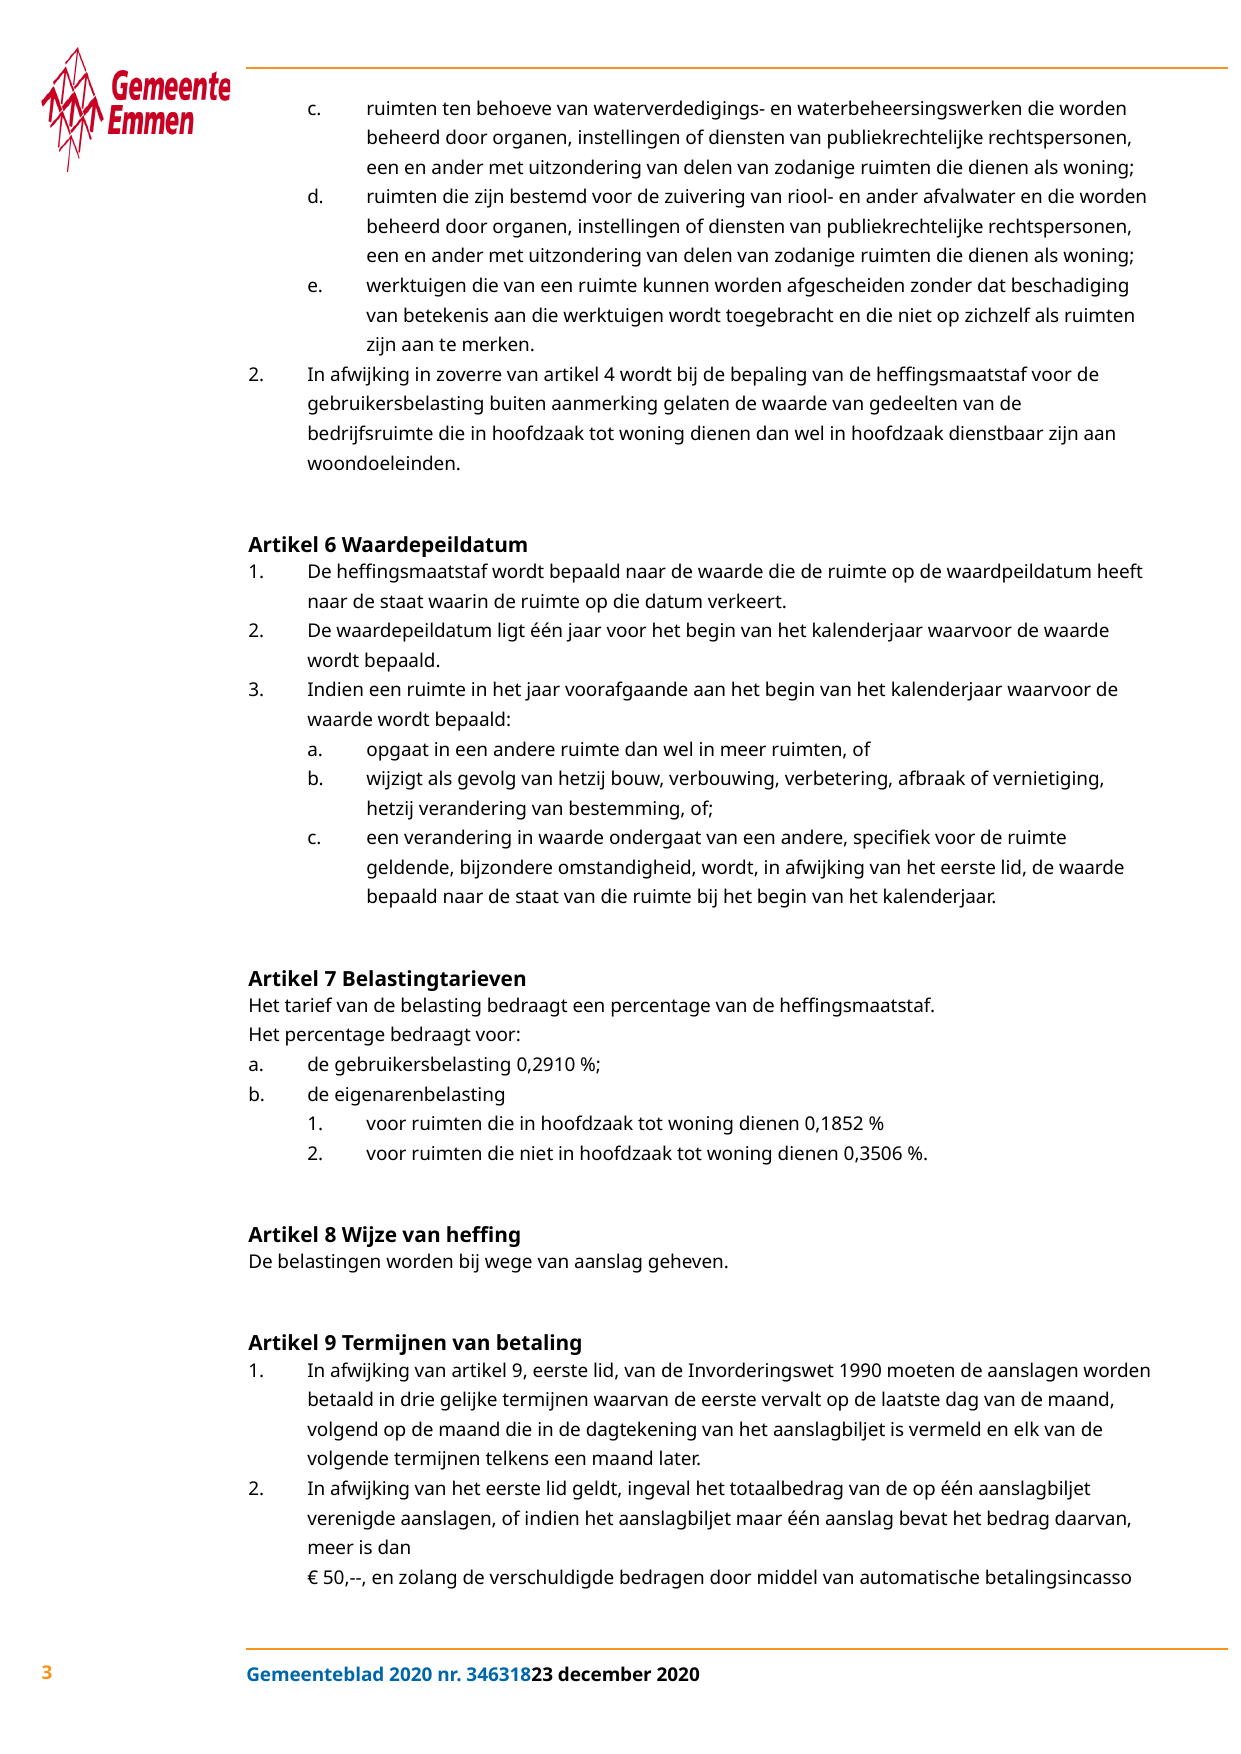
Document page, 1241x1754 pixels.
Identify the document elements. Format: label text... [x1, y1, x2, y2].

text Artikel 9 Termijnen van betaling [248, 1328, 1152, 1357]
text De belastingen worden bij wege van aanslag geheven. [248, 1248, 1152, 1274]
list voor ruimten die in hoofdzaak tot woning dienen 0,1852 % [307, 1110, 1152, 1136]
list een verandering in waarde ondergaat van een andere, specifiek voor de ruimte geldende, bijzondere omstandigheid, wordt, in afwijking van het eerste lid, de waarde bepaald naar de staat van die ruimte bij het begin van het kalenderjaar. [307, 824, 1152, 909]
list In afwijking van artikel 9, eerste lid, van de Invorderingswet 1990 moeten de aanslagen worden betaald in drie gelijke termijnen waarvan de eerste vervalt op de laatste dag van de maand, volgend op de maand die in de dagtekening van het aanslagbiljet is vermeld en elk van de volgende termijnen telkens een maand later. [248, 1357, 1152, 1471]
list ruimten die zijn bestemd voor de zuivering van riool- en ander afvalwater en die worden beheerd door organen, instellingen of diensten van publiekrechtelijke rechtspersonen, een en ander met uitzondering van delen van zodanige ruimten die dienen als woning; [307, 183, 1152, 268]
list € 50,--, en zolang de verschuldigde bedragen door middel van automatische betalingsincasso [248, 1564, 1152, 1590]
text Het tarief van de belasting bedraagt een percentage van de heffingsmaatstaf. [248, 992, 1152, 1018]
text Het percentage bedraagt voor: [248, 1022, 1152, 1047]
list In afwijking van het eerste lid geldt, ingeval het totaalbedrag van de op één aanslagbiljet verenigde aanslagen, of indien het aanslagbiljet maar één aanslag bevat het bedrag daarvan, meer is dan [248, 1475, 1152, 1560]
list de eigenarenbelasting [248, 1081, 1152, 1107]
list wijzigt als gevolg van hetzij bouw, verbouwing, verbetering, afbraak of vernietiging, hetzij verandering van bestemming, of; [307, 765, 1152, 821]
list de gebruikersbelasting 0,2910 %; [248, 1051, 1152, 1077]
text Artikel 7 Belastingtarieven [248, 964, 1152, 992]
text Artikel 8 Wijze van heffing [248, 1220, 1152, 1248]
list In afwijking in zoverre van artikel 4 wordt bij de bepaling van de heffingsmaatstaf voor de gebruikersbelasting buiten aanmerking gelaten de waarde van gedeelten van de bedrijfsruimte die in hoofdzaak tot woning dienen dan wel in hoofdzaak dienstbaar zijn aan woondoeleinden. [248, 361, 1152, 476]
text Artikel 6 Waardepeildatum [248, 530, 1152, 558]
list voor ruimten die niet in hoofdzaak tot woning dienen 0,3506 %. [307, 1140, 1152, 1166]
list ruimten ten behoeve van waterverdedigings- en waterbeheersingswerken die worden beheerd door organen, instellingen of diensten van publiekrechtelijke rechtspersonen, een en ander met uitzondering van delen van zodanige ruimten die dienen als woning; [307, 95, 1152, 180]
list Indien een ruimte in het jaar voorafgaande aan het begin van het kalenderjaar waarvoor de waarde wordt bepaald: [248, 677, 1152, 732]
list De heffingsmaatstaf wordt bepaald naar de waarde die de ruimte op de waardpeildatum heeft naar de staat waarin de ruimte op die datum verkeert. [248, 558, 1152, 613]
list werktuigen die van een ruimte kunnen worden afgescheiden zonder dat beschadiging van betekenis aan die werktuigen wordt toegebracht en die niet op zichzelf als ruimten zijn aan te merken. [307, 272, 1152, 357]
picture [41, 47, 231, 172]
list De waardepeildatum ligt één jaar voor het begin van het kalenderjaar waarvoor de waarde wordt bepaald. [248, 617, 1152, 673]
list opgaat in een andere ruimte dan wel in meer ruimten, of [307, 736, 1152, 761]
